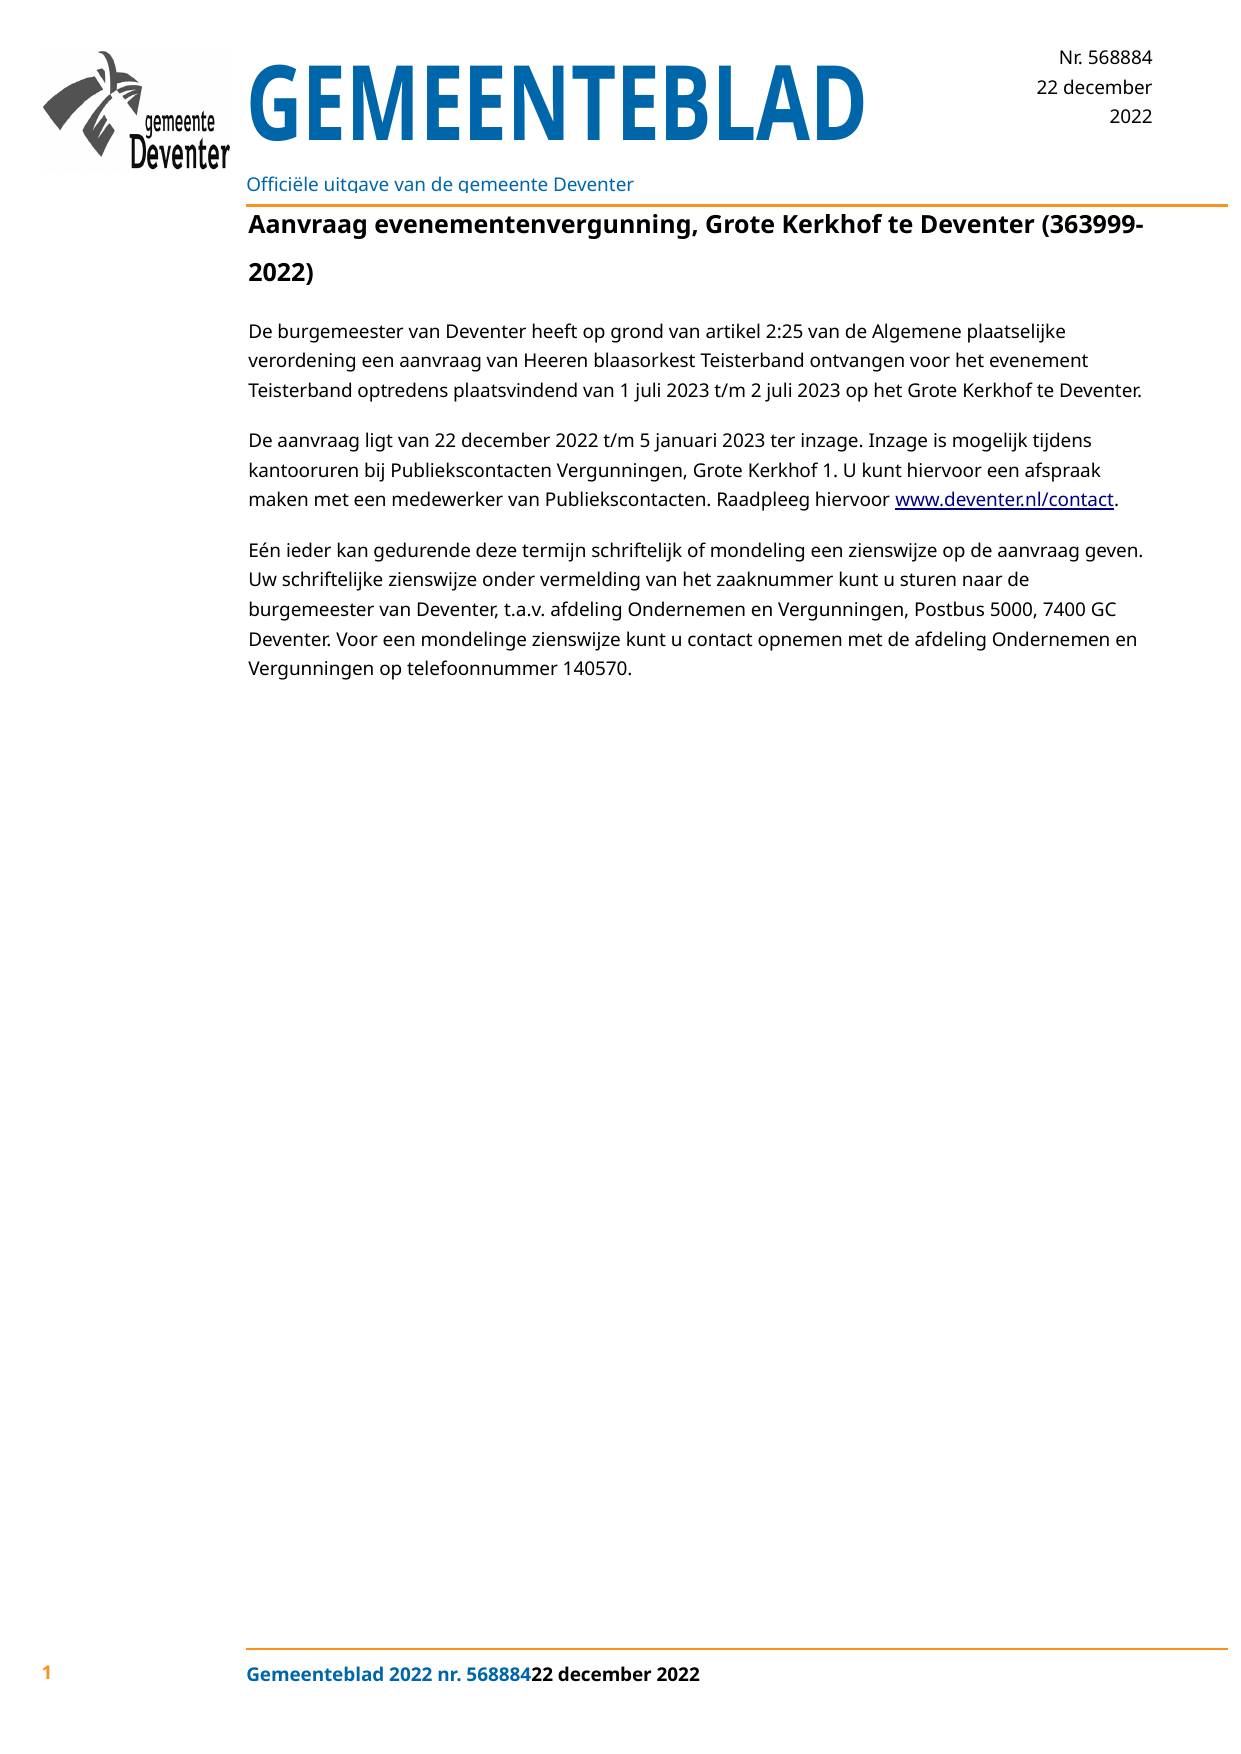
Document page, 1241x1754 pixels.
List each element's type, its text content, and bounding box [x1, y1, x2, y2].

picture [41, 47, 231, 172]
text Eén ieder kan gedurende deze termijn schriftelijk of mondeling een zienswijze op de aanvraag geven. Uw schriftelijke zienswijze onder vermelding van het zaaknummer kunt u sturen naar de burgemeester van Deventer, t.a.v. afdeling Ondernemen en Vergunningen, Postbus 5000, 7400 GC Deventer. Voor een mondelinge zienswijze kunt u contact opnemen met de afdeling Ondernemen en Vergunningen op telefoonnummer 140570. [248, 537, 1152, 681]
text De burgemeester van Deventer heeft op grond van artikel 2:25 van de Algemene plaatselijke verordening een aanvraag van Heeren blaasorkest Teisterband ontvangen voor het evenement Teisterband optredens plaatsvindend van 1 juli 2023 t/m 2 juli 2023 op het Grote Kerkhof te Deventer. [248, 318, 1152, 403]
text Aanvraag evenementenvergunning, Grote Kerkhof te Deventer (363999-2022) [248, 207, 1152, 288]
text De aanvraag ligt van 22 december 2022 t/m 5 januari 2023 ter inzage. Inzage is mogelijk tijdens kantooruren bij Publiekscontacten Vergunningen, Grote Kerkhof 1. U kunt hiervoor een afspraak maken met een medewerker van Publiekscontacten. Raadpleeg hiervoor www.deventer.nl/contact. [248, 427, 1152, 512]
